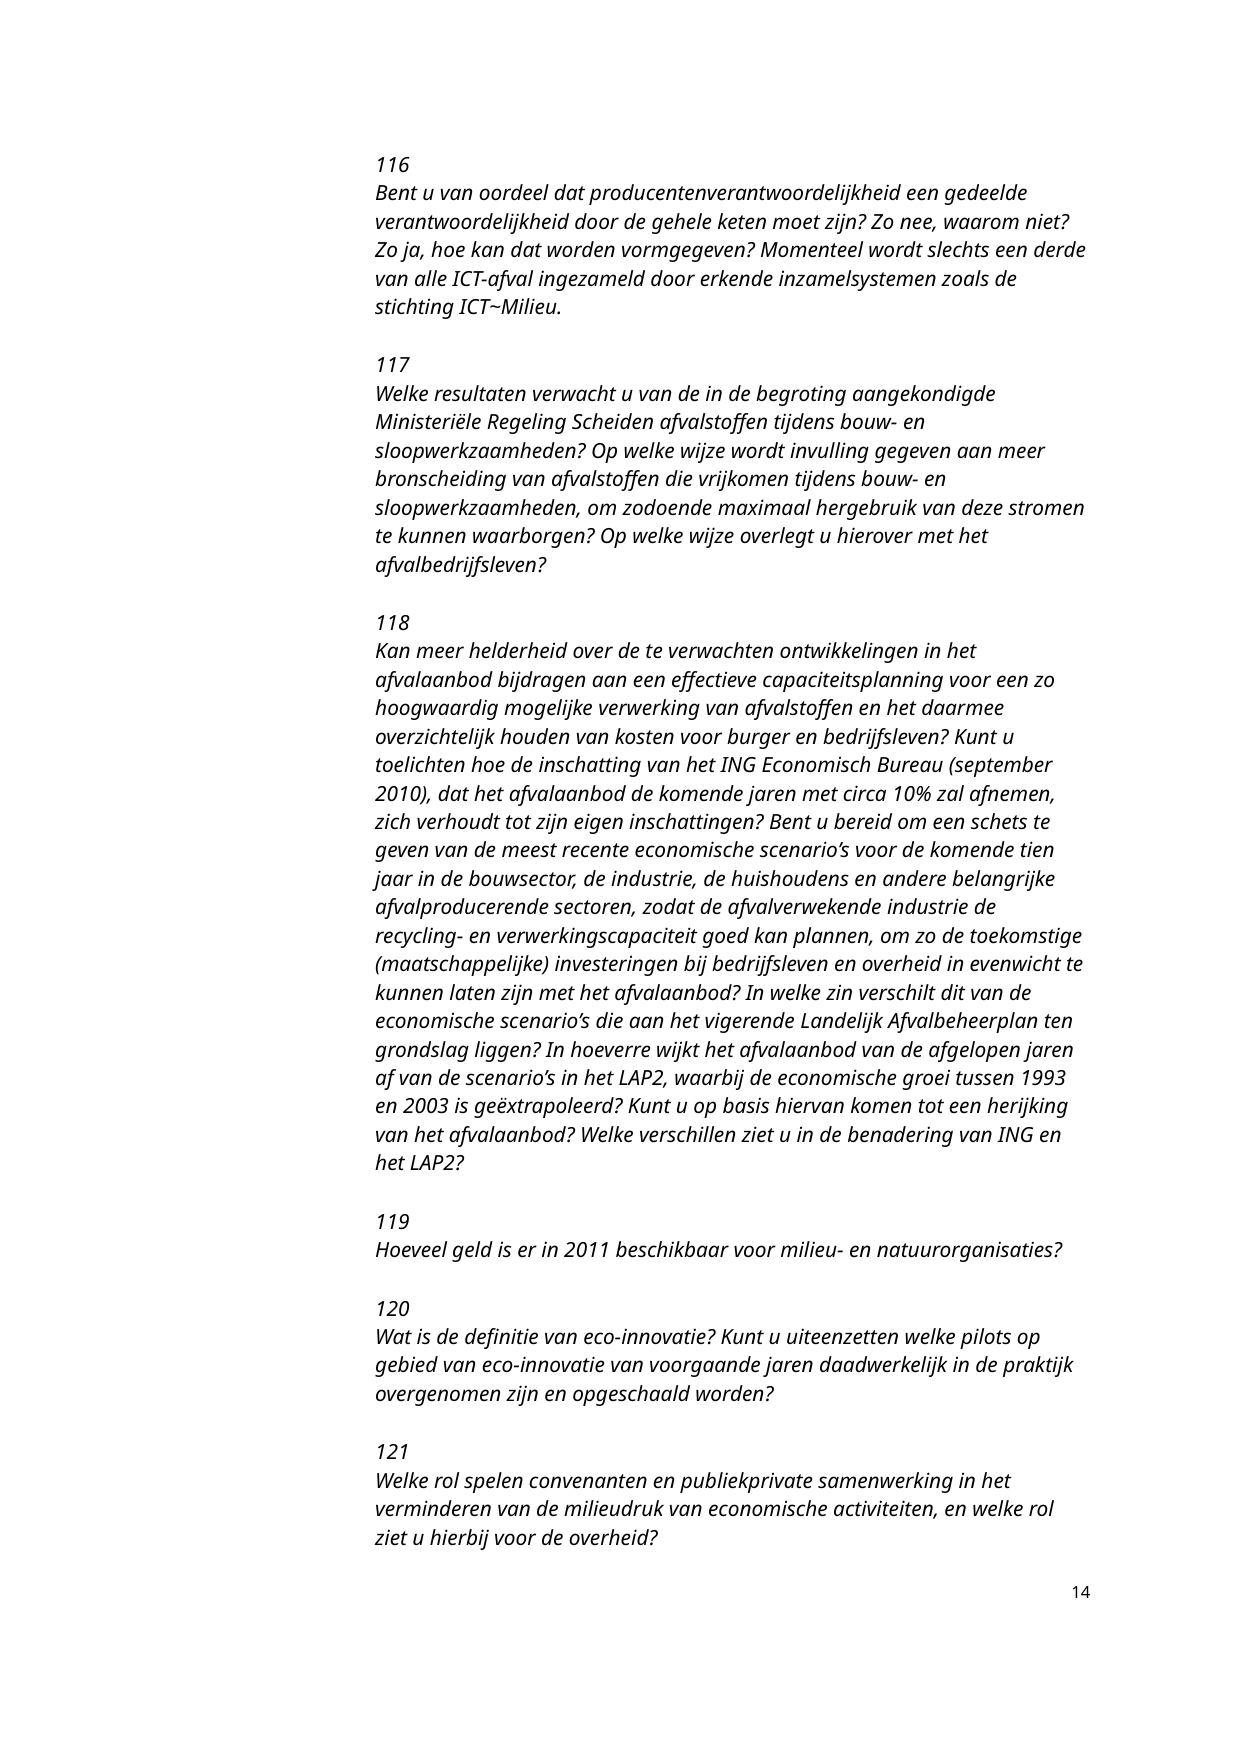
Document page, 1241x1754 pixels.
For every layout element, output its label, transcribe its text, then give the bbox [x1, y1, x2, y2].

text 116 [375, 150, 1090, 178]
text Hoeveel geld is er in 2011 beschikbaar voor milieu- en natuurorganisaties? [375, 1235, 1090, 1264]
text Welke rol spelen convenanten en publiekprivate samenwerking in het verminderen van de milieudruk van economische activiteiten, en welke rol ziet u hierbij voor de overheid? [375, 1466, 1090, 1551]
text 119 [375, 1207, 1090, 1235]
text 117 [375, 351, 1090, 379]
text 120 [375, 1294, 1090, 1322]
text 118 [375, 608, 1090, 637]
text 121 [375, 1437, 1090, 1466]
text Wat is de definitie van eco-innovatie? Kunt u uiteenzetten welke pilots op gebied van eco-innovatie van voorgaande jaren daadwerkelijk in de praktijk overgenomen zijn en opgeschaald worden? [375, 1322, 1090, 1407]
text Welke resultaten verwacht u van de in de begroting aangekondigde Ministeriële Regeling Scheiden afvalstoffen tijdens bouw- en sloopwerkzaamheden? Op welke wijze wordt invulling gegeven aan meer bronscheiding van afvalstoffen die vrijkomen tijdens bouw- en sloopwerkzaamheden, om zodoende maximaal hergebruik van deze stromen te kunnen waarborgen? Op welke wijze overlegt u hierover met het afvalbedrijfsleven? [375, 379, 1090, 578]
text Bent u van oordeel dat producentenverantwoordelijkheid een gedeelde verantwoordelijkheid door de gehele keten moet zijn? Zo nee, waarom niet? Zo ja, hoe kan dat worden vormgegeven? Momenteel wordt slechts een derde van alle ICT-afval ingezameld door erkende inzamelsystemen zoals de stichting ICT~Milieu. [375, 178, 1090, 321]
text Kan meer helderheid over de te verwachten ontwikkelingen in het afvalaanbod bijdragen aan een effectieve capaciteitsplanning voor een zo hoogwaardig mogelijke verwerking van afvalstoffen en het daarmee overzichtelijk houden van kosten voor burger en bedrijfsleven? Kunt u toelichten hoe de inschatting van het ING Economisch Bureau (september 2010), dat het afvalaanbod de komende jaren met circa 10% zal afnemen, zich verhoudt tot zijn eigen inschattingen? Bent u bereid om een schets te geven van de meest recente economische scenario’s voor de komende tien jaar in de bouwsector, de industrie, de huishoudens en andere belangrijke afvalproducerende sectoren, zodat de afvalverwekende industrie de recycling- en verwerkingscapaciteit goed kan plannen, om zo de toekomstige (maatschappelijke) investeringen bij bedrijfsleven en overheid in evenwicht te kunnen laten zijn met het afvalaanbod? In welke zin verschilt dit van de economische scenario’s die aan het vigerende Landelijk Afvalbeheerplan ten grondslag liggen? In hoeverre wijkt het afvalaanbod van de afgelopen jaren af van de scenario’s in het LAP2, waarbij de economische groei tussen 1993 en 2003 is geëxtrapoleerd? Kunt u op basis hiervan komen tot een herijking van het afvalaanbod? Welke verschillen ziet u in de benadering van ING en het LAP2? [375, 637, 1090, 1177]
